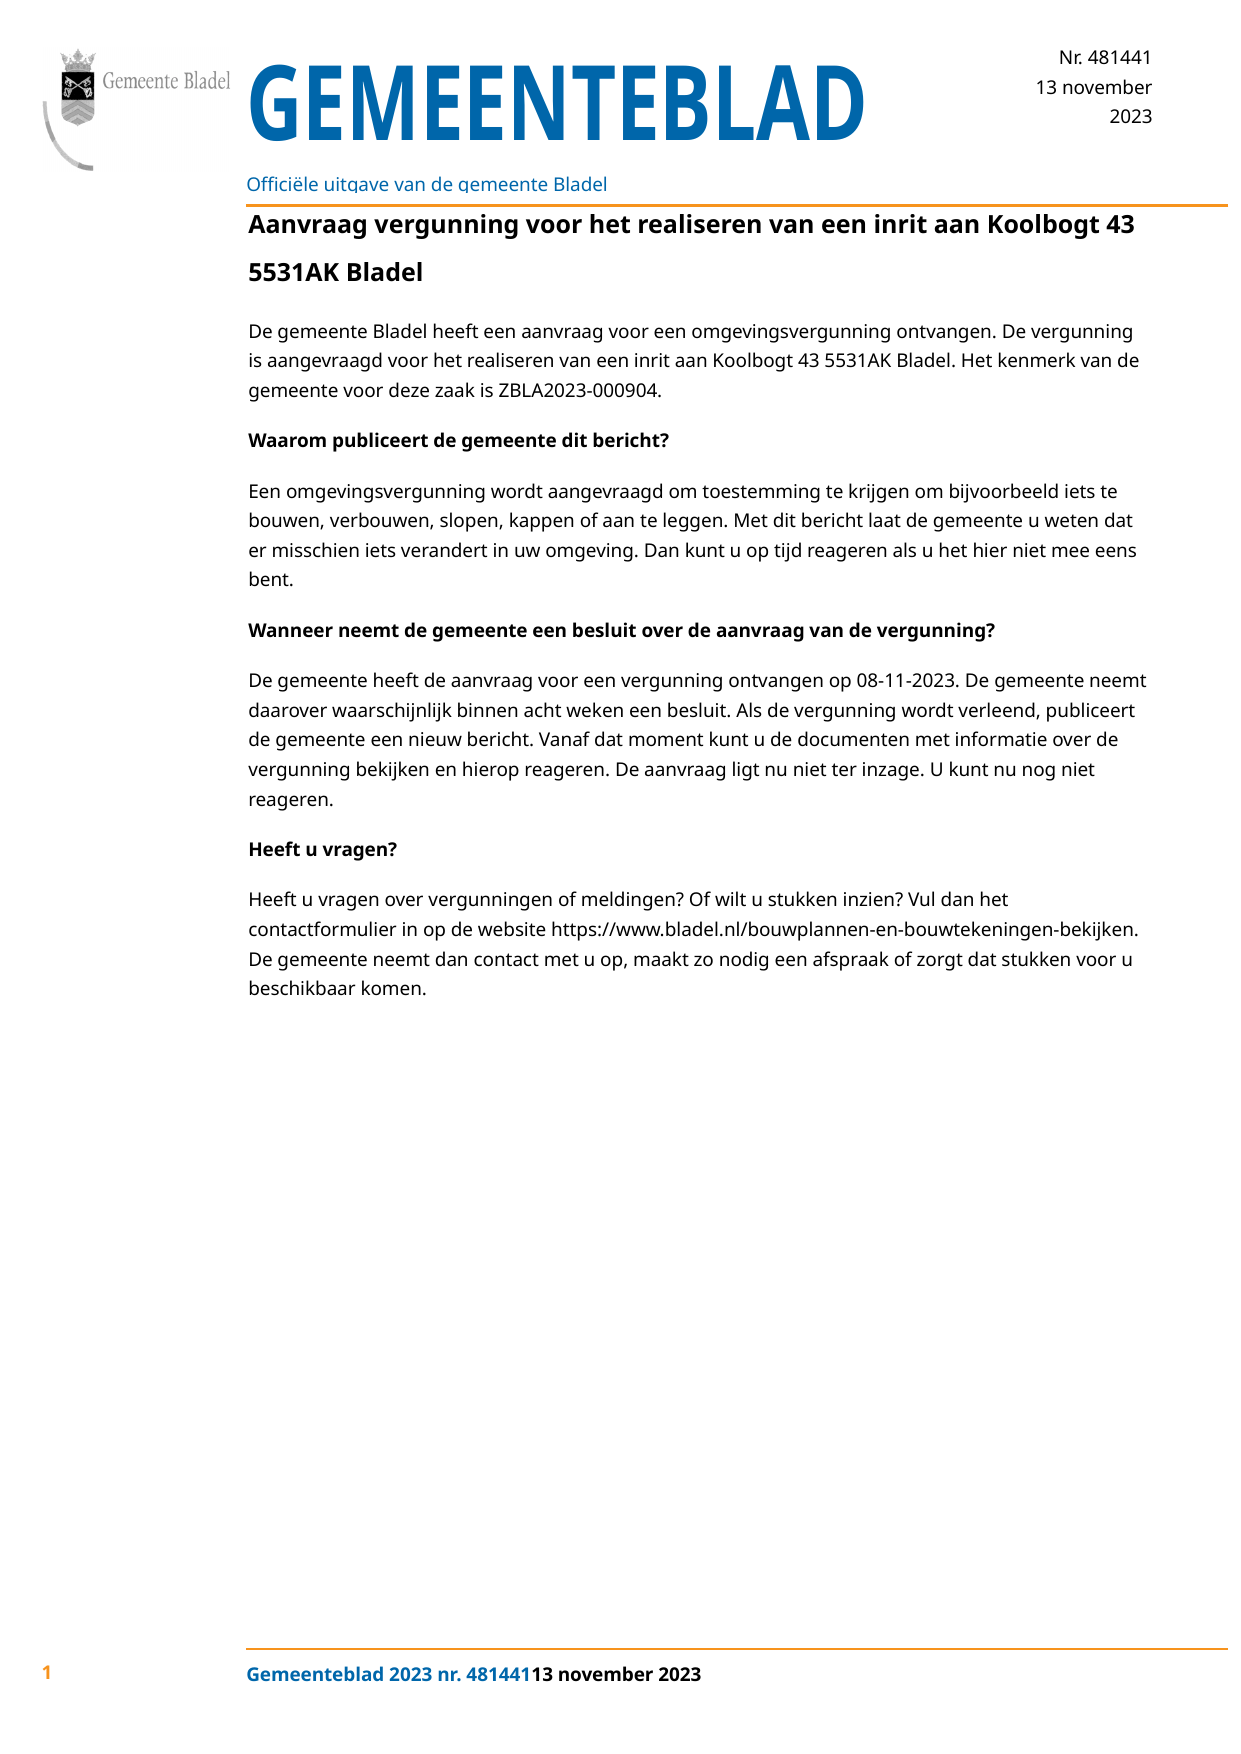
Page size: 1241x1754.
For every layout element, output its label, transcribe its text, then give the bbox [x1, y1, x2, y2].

text De gemeente Bladel heeft een aanvraag voor een omgevingsvergunning ontvangen. De vergunning is aangevraagd voor het realiseren van een inrit aan Koolbogt 43 5531AK Bladel. Het kenmerk van de gemeente voor deze zaak is ZBLA2023-000904. [248, 318, 1152, 403]
text Heeft u vragen? [248, 836, 1152, 862]
text Waarom publiceert de gemeente dit bericht? [248, 427, 1152, 453]
text Een omgevingsvergunning wordt aangevraagd om toestemming te krijgen om bijvoorbeeld iets te bouwen, verbouwen, slopen, kappen of aan te leggen. Met dit bericht laat de gemeente u weten dat er misschien iets verandert in uw omgeving. Dan kunt u op tijd reageren als u het hier niet mee eens bent. [248, 478, 1152, 592]
text De gemeente heeft de aanvraag voor een vergunning ontvangen op 08-11-2023. De gemeente neemt daarover waarschijnlijk binnen acht weken een besluit. Als de vergunning wordt verleend, publiceert de gemeente een nieuw bericht. Vanaf dat moment kunt u de documenten met informatie over de vergunning bekijken en hierop reageren. De aanvraag ligt nu niet ter inzage. U kunt nu nog niet reageren. [248, 667, 1152, 812]
text Aanvraag vergunning voor het realiseren van een inrit aan Koolbogt 43 5531AK Bladel [248, 207, 1152, 288]
text Wanneer neemt de gemeente een besluit over de aanvraag van de vergunning? [248, 617, 1152, 643]
text Heeft u vragen over vergunningen of meldingen? Of wilt u stukken inzien? Vul dan het contactformulier in op de website https://www.bladel.nl/bouwplannen-en-bouwtekeningen-bekijken. De gemeente neemt dan contact met u op, maakt zo nodig een afspraak of zorgt dat stukken voor u beschikbaar komen. [248, 887, 1152, 1001]
picture [41, 47, 231, 172]
